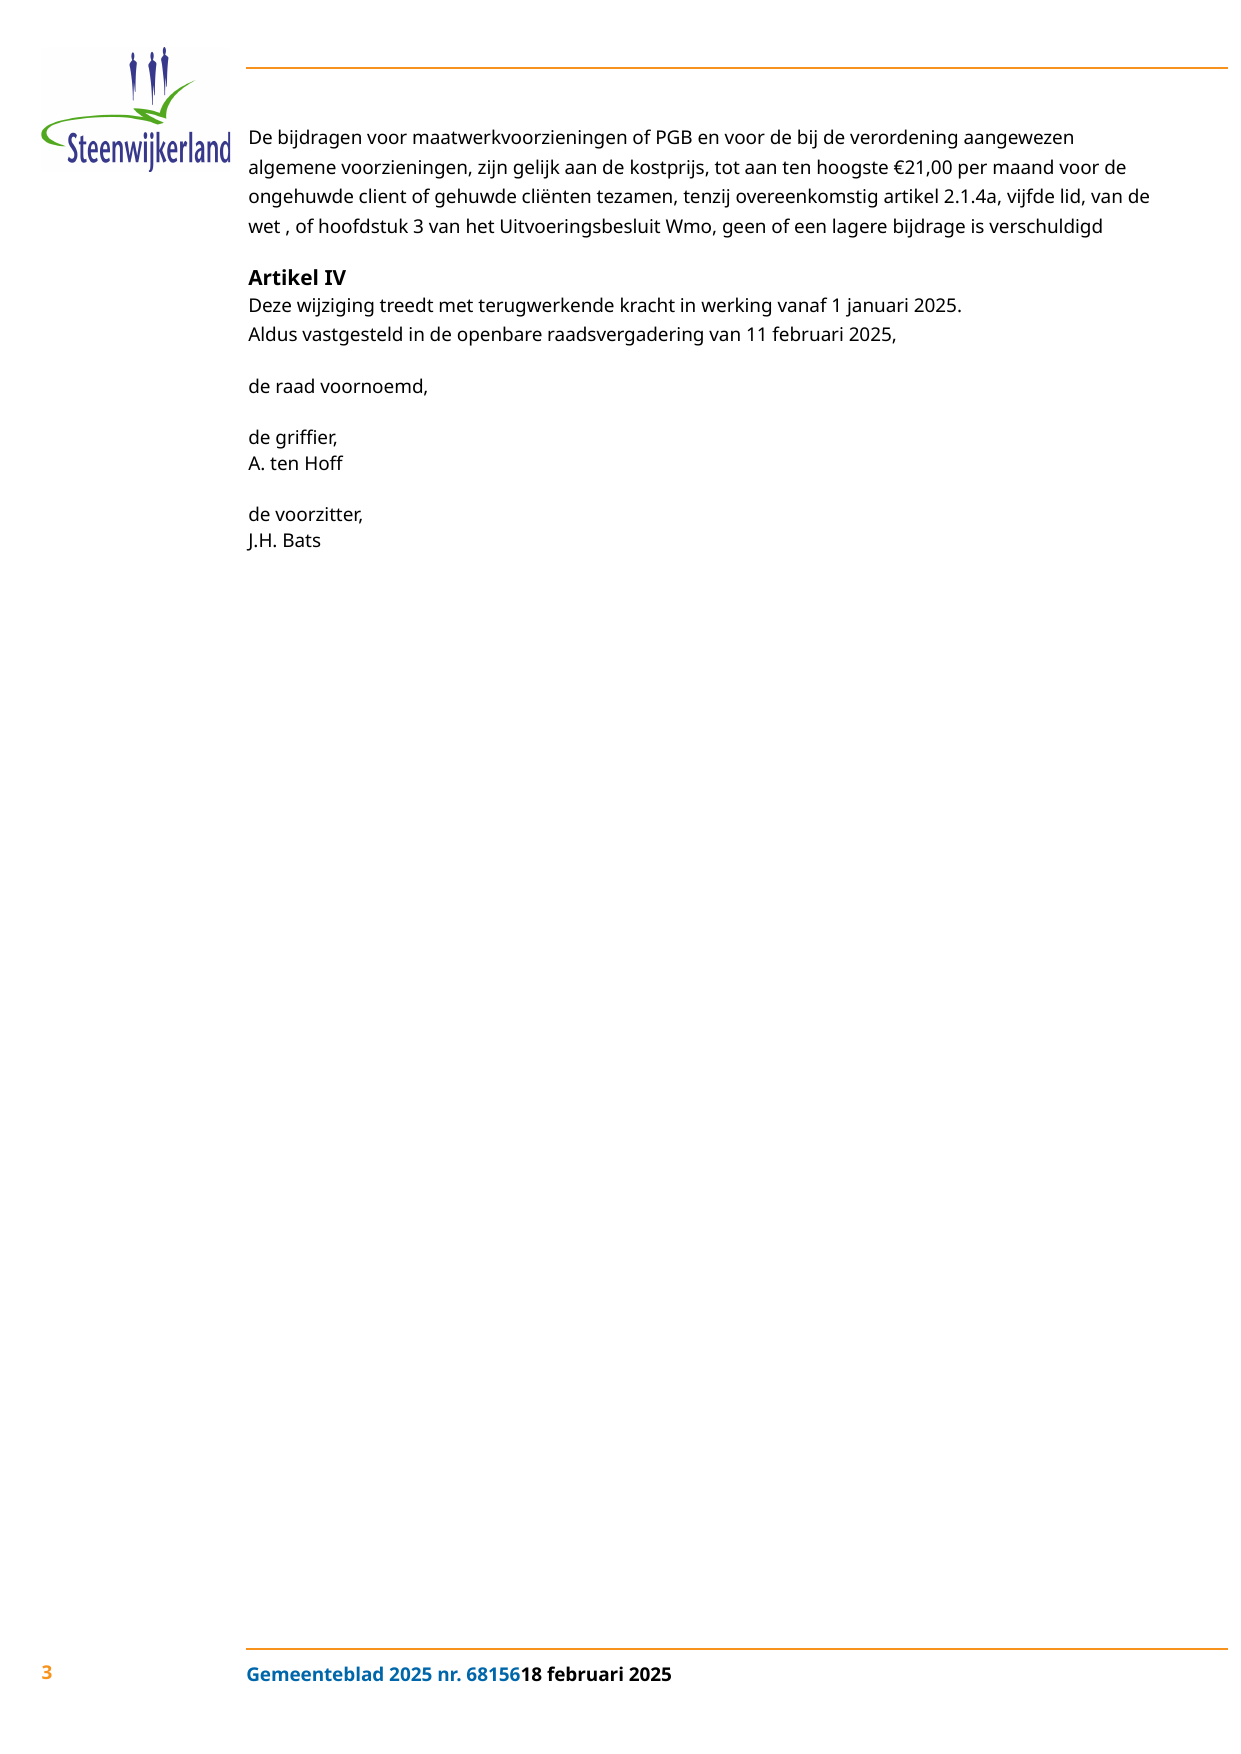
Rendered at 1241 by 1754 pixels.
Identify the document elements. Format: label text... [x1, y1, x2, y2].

text Deze wijziging treedt met terugwerkende kracht in werking vanaf 1 januari 2025. [248, 292, 1152, 318]
text de voorzitter, [248, 502, 1152, 527]
text Artikel IV [248, 263, 1152, 292]
picture [41, 47, 231, 172]
text Aldus vastgesteld in de openbare raadsvergadering van 11 februari 2025, [248, 322, 1152, 347]
text de griffier, [248, 424, 1152, 450]
text de raad voornoemd, [248, 373, 1152, 399]
text De bijdragen voor maatwerkvoorzieningen of PGB en voor de bij de verordening aangewezen algemene voorzieningen, zijn gelijk aan de kostprijs, tot aan ten hoogste €21,00 per maand voor de ongehuwde client of gehuwde cliënten tezamen, tenzij overeenkomstig artikel 2.1.4a, vijfde lid, van de wet , of hoofdstuk 3 van het Uitvoeringsbesluit Wmo, geen of een lagere bijdrage is verschuldigd [248, 124, 1152, 239]
text A. ten Hoff [248, 450, 1152, 476]
text J.H. Bats [248, 527, 1152, 553]
